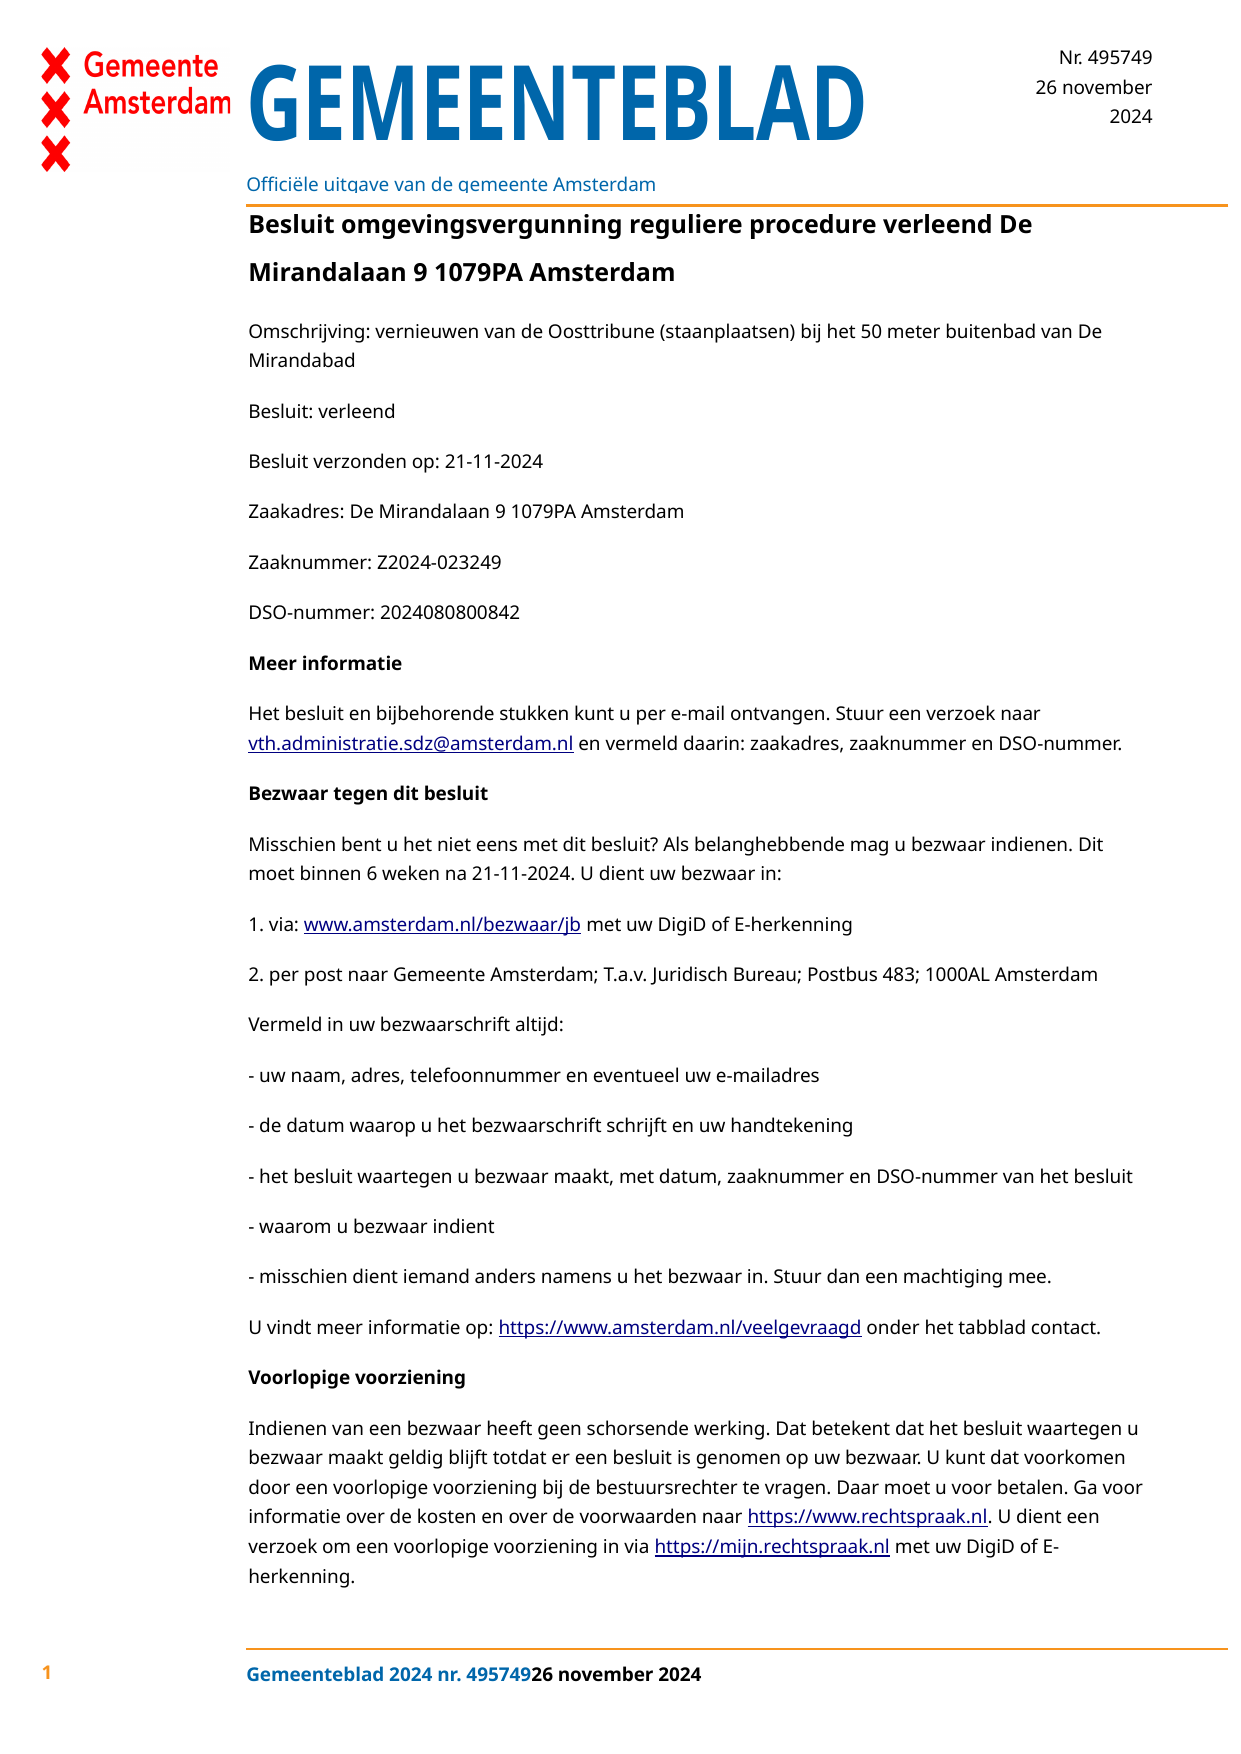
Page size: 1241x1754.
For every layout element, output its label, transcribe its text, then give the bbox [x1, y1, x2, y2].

text - het besluit waartegen u bezwaar maakt, met datum, zaaknummer en DSO-nummer van het besluit [248, 1163, 1152, 1189]
text Besluit: verleend [248, 398, 1152, 424]
text Omschrijving: vernieuwen van de Oosttribune (staanplaatsen) bij het 50 meter buitenbad van De Mirandabad [248, 318, 1152, 373]
text Het besluit en bijbehorende stukken kunt u per e-mail ontvangen. Stuur een verzoek naar vth.administratie.sdz@amsterdam.nl en vermeld daarin: zaakadres, zaaknummer en DSO-nummer. [248, 700, 1152, 756]
text Indienen van een bezwaar heeft geen schorsende werking. Dat betekent dat het besluit waartegen u bezwaar maakt geldig blijft totdat er een besluit is genomen op uw bezwaar. U kunt dat voorkomen door een voorlopige voorziening bij de bestuursrechter te vragen. Daar moet u voor betalen. Ga voor informatie over de kosten en over de voorwaarden naar https://www.rechtspraak.nl. U dient een verzoek om een voorlopige voorziening in via https://mijn.rechtspraak.nl met uw DigiD of E-herkenning. [248, 1415, 1152, 1589]
text Vermeld in uw bezwaarschrift altijd: [248, 1012, 1152, 1037]
text Zaakadres: De Mirandalaan 9 1079PA Amsterdam [248, 499, 1152, 524]
text Meer informatie [248, 650, 1152, 676]
text Zaaknummer: Z2024-023249 [248, 549, 1152, 575]
text 1. via: www.amsterdam.nl/bezwaar/jb met uw DigiD of E-herkenning [248, 911, 1152, 937]
text 2. per post naar Gemeente Amsterdam; T.a.v. Juridisch Bureau; Postbus 483; 1000AL Amsterdam [248, 961, 1152, 987]
text Besluit verzonden op: 21-11-2024 [248, 448, 1152, 474]
text Besluit omgevingsvergunning reguliere procedure verleend De Mirandalaan 9 1079PA Amsterdam [248, 207, 1152, 288]
text - waarom u bezwaar indient [248, 1213, 1152, 1239]
text DSO-nummer: 2024080800842 [248, 599, 1152, 625]
picture [41, 47, 231, 172]
text - uw naam, adres, telefoonnummer en eventueel uw e-mailadres [248, 1062, 1152, 1088]
text - de datum waarop u het bezwaarschrift schrijft en uw handtekening [248, 1112, 1152, 1138]
text Voorlopige voorziening [248, 1364, 1152, 1390]
text U vindt meer informatie op: https://www.amsterdam.nl/veelgevraagd onder het tabblad contact. [248, 1314, 1152, 1340]
text Bezwaar tegen dit besluit [248, 780, 1152, 806]
text Misschien bent u het niet eens met dit besluit? Als belanghebbende mag u bezwaar indienen. Dit moet binnen 6 weken na 21-11-2024. U dient uw bezwaar in: [248, 831, 1152, 886]
text - misschien dient iemand anders namens u het bezwaar in. Stuur dan een machtiging mee. [248, 1264, 1152, 1289]
